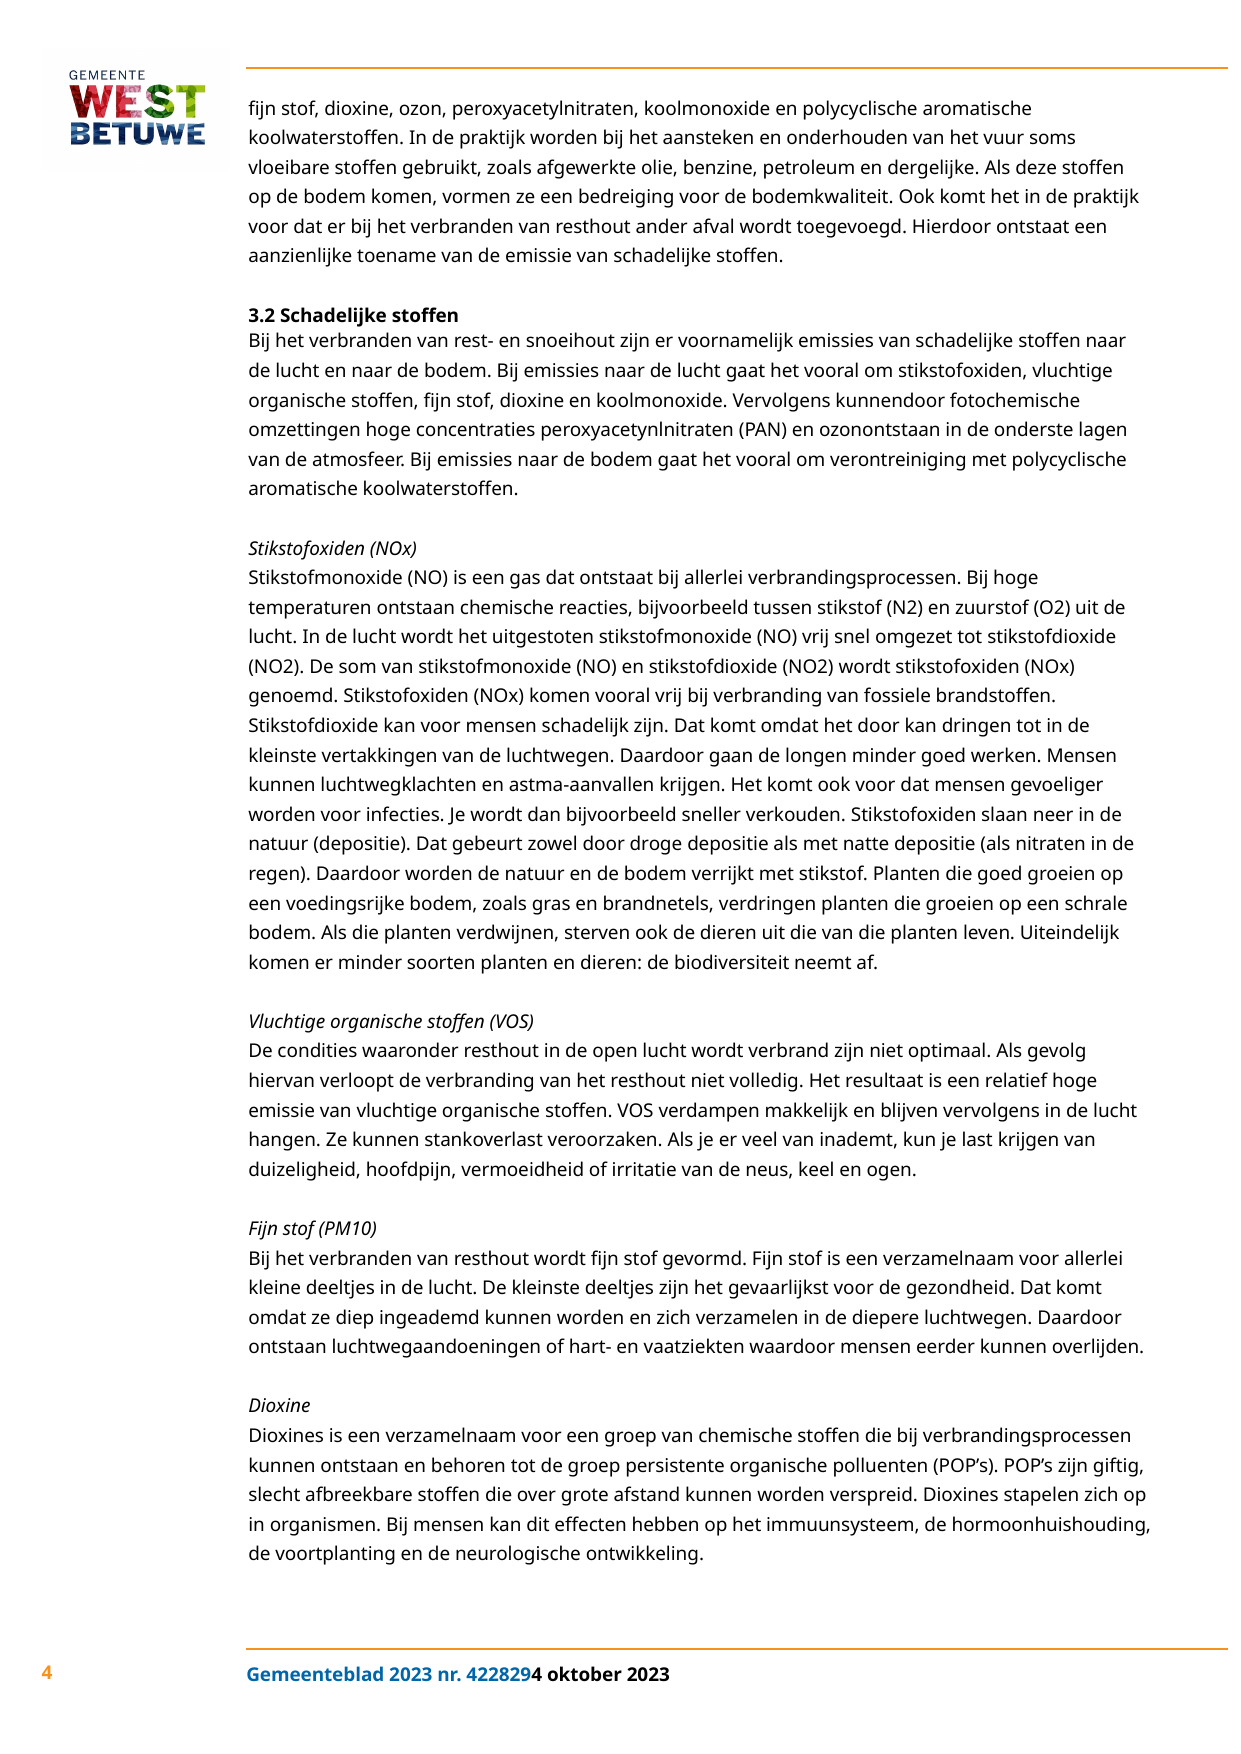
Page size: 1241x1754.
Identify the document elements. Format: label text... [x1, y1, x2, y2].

text Dioxines is een verzamelnaam voor een groep van chemische stoffen die bij verbrandingsprocessen kunnen ontstaan en behoren tot de groep persistente organische polluenten (POP’s). POP’s zijn giftig, slecht afbreekbare stoffen die over grote afstand kunnen worden verspreid. Dioxines stapelen zich op in organismen. Bij mensen kan dit effecten hebben op het immuunsysteem, de hormoonhuishouding, de voortplanting en de neurologische ontwikkeling. [248, 1422, 1152, 1566]
text fijn stof, dioxine, ozon, peroxyacetylnitraten, koolmonoxide en polycyclische aromatische koolwaterstoffen. In de praktijk worden bij het aansteken en onderhouden van het vuur soms vloeibare stoffen gebruikt, zoals afgewerkte olie, benzine, petroleum en dergelijke. Als deze stoffen op de bodem komen, vormen ze een bedreiging voor de bodemkwaliteit. Ook komt het in de praktijk voor dat er bij het verbranden van resthout ander afval wordt toegevoegd. Hierdoor ontstaat een aanzienlijke toename van de emissie van schadelijke stoffen. [248, 95, 1152, 268]
text Fijn stof (PM10) [248, 1215, 1152, 1241]
text Bij het verbranden van resthout wordt fijn stof gevormd. Fijn stof is een verzamelnaam voor allerlei kleine deeltjes in de lucht. De kleinste deeltjes zijn het gevaarlijkst voor de gezondheid. Dat komt omdat ze diep ingeademd kunnen worden en zich verzamelen in de diepere luchtwegen. Daardoor ontstaan luchtwegaandoeningen of hart- en vaatziekten waardoor mensen eerder kunnen overlijden. [248, 1245, 1152, 1359]
text Stikstofmonoxide (NO) is een gas dat ontstaat bij allerlei verbrandingsprocessen. Bij hoge temperaturen ontstaan chemische reacties, bijvoorbeeld tussen stikstof (N2) en zuurstof (O2) uit de lucht. In de lucht wordt het uitgestoten stikstofmonoxide (NO) vrij snel omgezet tot stikstofdioxide (NO2). De som van stikstofmonoxide (NO) en stikstofdioxide (NO2) wordt stikstofoxiden (NOx) genoemd. Stikstofoxiden (NOx) komen vooral vrij bij verbranding van fossiele brandstoffen. Stikstofdioxide kan voor mensen schadelijk zijn. Dat komt omdat het door kan dringen tot in de kleinste vertakkingen van de luchtwegen. Daardoor gaan de longen minder goed werken. Mensen kunnen luchtwegklachten en astma-aanvallen krijgen. Het komt ook voor dat mensen gevoeliger worden voor infecties. Je wordt dan bijvoorbeeld sneller verkouden. Stikstofoxiden slaan neer in de natuur (depositie). Dat gebeurt zowel door droge depositie als met natte depositie (als nitraten in de regen). Daardoor worden de natuur en de bodem verrijkt met stikstof. Planten die goed groeien op een voedingsrijke bodem, zoals gras en brandnetels, verdringen planten die groeien op een schrale bodem. Als die planten verdwijnen, sterven ook de dieren uit die van die planten leven. Uiteindelijk komen er minder soorten planten en dieren: de biodiversiteit neemt af. [248, 564, 1152, 974]
text 3.2 Schadelijke stoffen [248, 302, 1152, 328]
picture [41, 47, 231, 172]
text Stikstofoxiden (NOx) [248, 535, 1152, 560]
text Bij het verbranden van rest- en snoeihout zijn er voornamelijk emissies van schadelijke stoffen naar de lucht en naar de bodem. Bij emissies naar de lucht gaat het vooral om stikstofoxiden, vluchtige organische stoffen, fijn stof, dioxine en koolmonoxide. Vervolgens kunnendoor fotochemische omzettingen hoge concentraties peroxyacetynlnitraten (PAN) en ozonontstaan in de onderste lagen van de atmosfeer. Bij emissies naar de bodem gaat het vooral om verontreiniging met polycyclische aromatische koolwaterstoffen. [248, 328, 1152, 501]
text Vluchtige organische stoffen (VOS) [248, 1008, 1152, 1034]
text Dioxine [248, 1393, 1152, 1418]
text De condities waaronder resthout in de open lucht wordt verbrand zijn niet optimaal. Als gevolg hiervan verloopt de verbranding van het resthout niet volledig. Het resultaat is een relatief hoge emissie van vluchtige organische stoffen. VOS verdampen makkelijk en blijven vervolgens in de lucht hangen. Ze kunnen stankoverlast veroorzaken. Als je er veel van inademt, kun je last krijgen van duizeligheid, hoofdpijn, vermoeidheid of irritatie van de neus, keel en ogen. [248, 1038, 1152, 1182]
